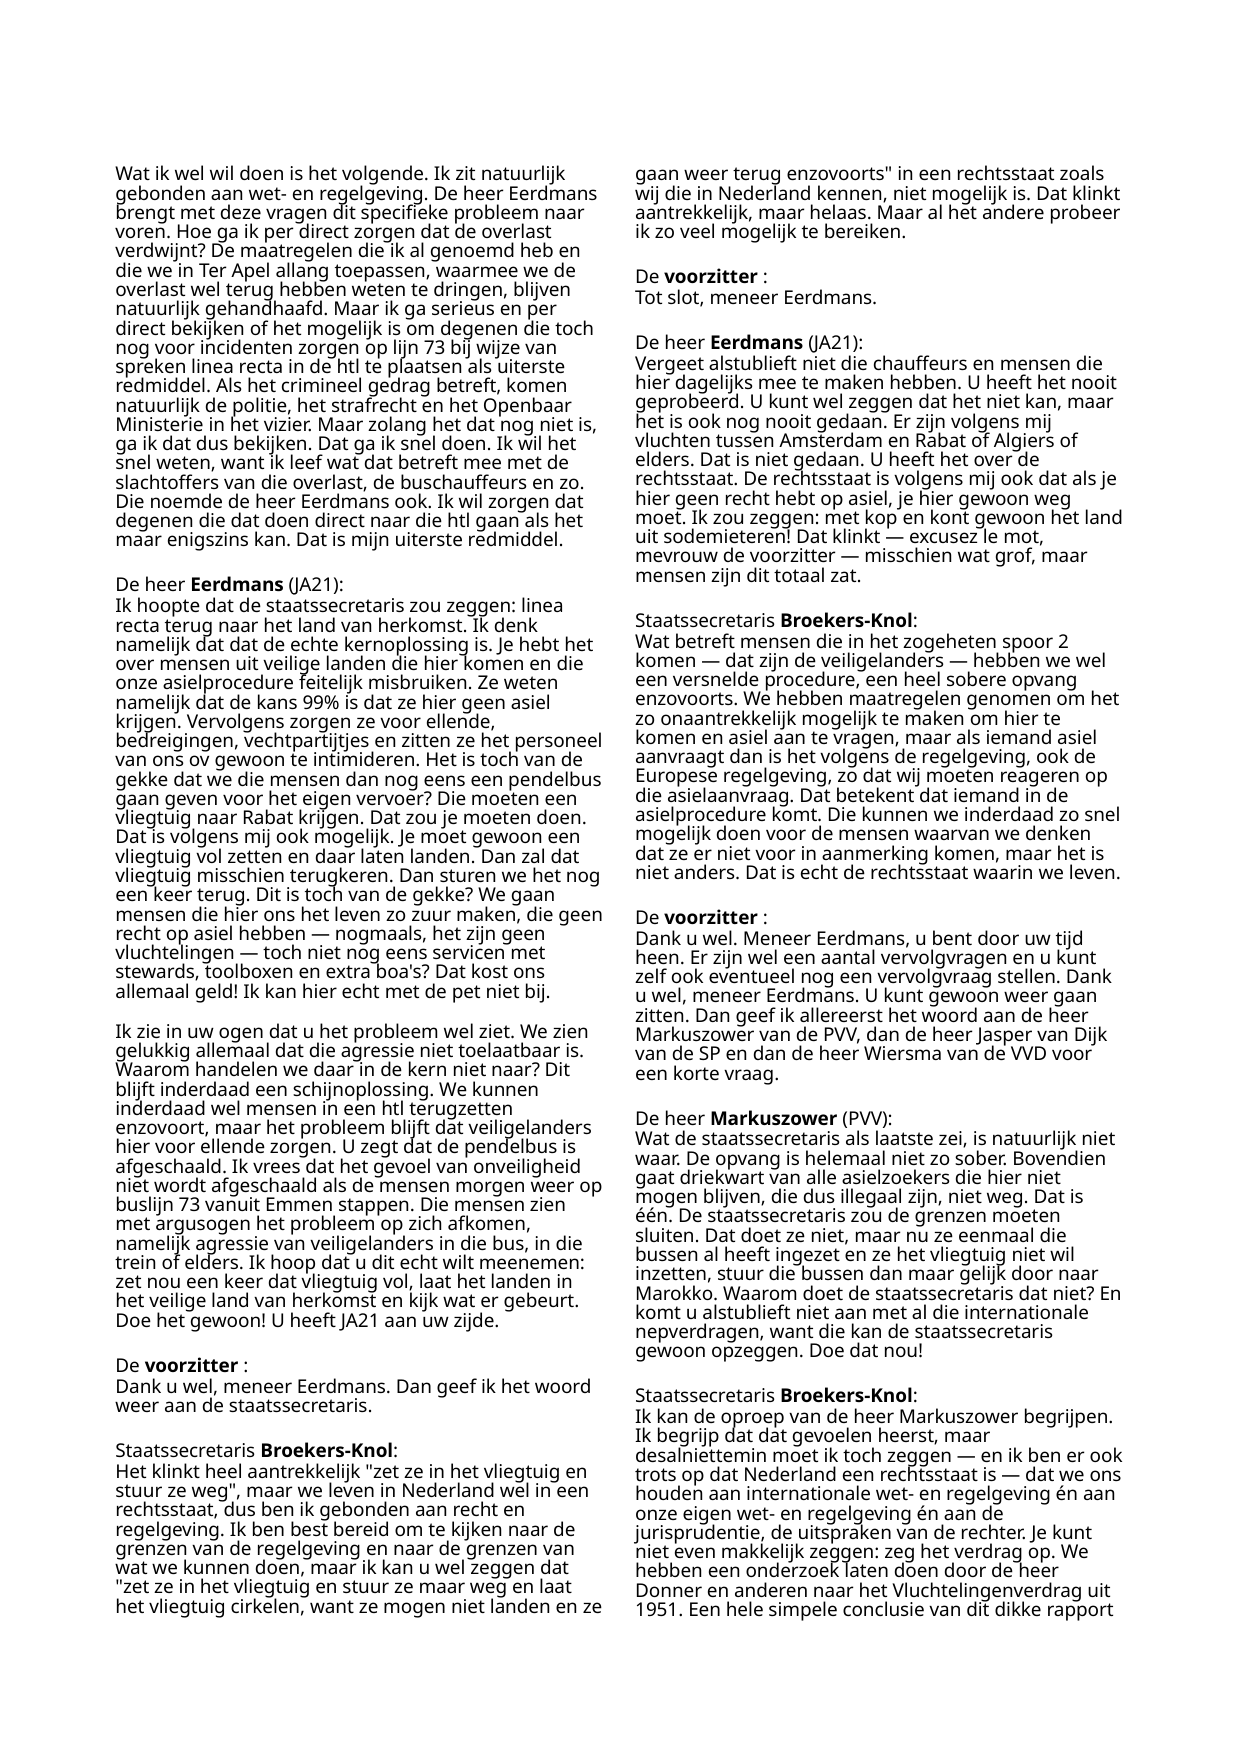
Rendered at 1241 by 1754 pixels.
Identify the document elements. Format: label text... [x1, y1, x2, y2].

text De heer Eerdmans (JA21): [635, 329, 1125, 355]
text De heer Markuszower (PVV): [635, 1105, 1125, 1130]
text Staatssecretaris Broekers-Knol: [635, 607, 1125, 633]
text De voorzitter : [635, 263, 1125, 289]
text Dank u wel. Meneer Eerdmans, u bent door uw tijd heen. Er zijn wel een aantal vervolgvragen en u kunt zelf ook eventueel nog een vervolgvraag stellen. Dank u wel, meneer Eerdmans. U kunt gewoon weer gaan zitten. Dan geef ik allereerst het woord aan de heer Markuszower van de PVV, dan de heer Jasper van Dijk van de SP en dan de heer Wiersma van de VVD voor een korte vraag. [635, 930, 1125, 1084]
text Staatssecretaris Broekers-Knol: [635, 1382, 1125, 1408]
text Ik hoopte dat de staatssecretaris zou zeggen: linea recta terug naar het land van herkomst. Ik denk namelijk dat dat de echte kernoplossing is. Je hebt het over mensen uit veilige landen die hier komen en die onze asielprocedure feitelijk misbruiken. Ze weten namelijk dat de kans 99% is dat ze hier geen asiel krijgen. Vervolgens zorgen ze voor ellende, bedreigingen, vechtpartijtjes en zitten ze het personeel van ons ov gewoon te intimideren. Het is toch van de gekke dat we die mensen dan nog eens een pendelbus gaan geven voor het eigen vervoer? Die moeten een vliegtuig naar Rabat krijgen. Dat zou je moeten doen. Dat is volgens mij ook mogelijk. Je moet gewoon een vliegtuig vol zetten en daar laten landen. Dan zal dat vliegtuig misschien terugkeren. Dan sturen we het nog een keer terug. Dit is toch van de gekke? We gaan mensen die hier ons het leven zo zuur maken, die geen recht op asiel hebben — nogmaals, het zijn geen vluchtelingen — toch niet nog eens servicen met stewards, toolboxen en extra boa's? Dat kost ons allemaal geld! Ik kan hier echt met de pet niet bij. [115, 597, 605, 1002]
text Ik zie in uw ogen dat u het probleem wel ziet. We zien gelukkig allemaal dat die agressie niet toelaatbaar is. Waarom handelen we daar in de kern niet naar? Dit blijft inderdaad een schijnoplossing. We kunnen inderdaad wel mensen in een htl terugzetten enzovoort, maar het probleem blijft dat veiligelanders hier voor ellende zorgen. U zegt dat de pendelbus is afgeschaald. Ik vrees dat het gevoel van onveiligheid niet wordt afgeschaald als de mensen morgen weer op buslijn 73 vanuit Emmen stappen. Die mensen zien met argusogen het probleem op zich afkomen, namelijk agressie van veiligelanders in die bus, in die trein of elders. Ik hoop dat u dit echt wilt meenemen: zet nou een keer dat vliegtuig vol, laat het landen in het veilige land van herkomst en kijk wat er gebeurt. Doe het gewoon! U heeft JA21 aan uw zijde. [115, 1023, 605, 1331]
text De heer Eerdmans (JA21): [115, 572, 605, 597]
text De voorzitter : [635, 904, 1125, 930]
text Dank u wel, meneer Eerdmans. Dan geef ik het woord weer aan de staatssecretaris. [115, 1378, 605, 1416]
text Tot slot, meneer Eerdmans. [635, 289, 1125, 308]
text Wat betreft mensen die in het zogeheten spoor 2 komen — dat zijn de veiligelanders — hebben we wel een versnelde procedure, een heel sobere opvang enzovoorts. We hebben maatregelen genomen om het zo onaantrekkelijk mogelijk te maken om hier te komen en asiel aan te vragen, maar als iemand asiel aanvraagt dan is het volgens de regelgeving, ook de Europese regelgeving, zo dat wij moeten reageren op die asielaanvraag. Dat betekent dat iemand in de asielprocedure komt. Die kunnen we inderdaad zo snel mogelijk doen voor de mensen waarvan we denken dat ze er niet voor in aanmerking komen, maar het is niet anders. Dat is echt de rechtsstaat waarin we leven. [635, 633, 1125, 883]
text Staatssecretaris Broekers-Knol: [115, 1437, 605, 1463]
text Het klinkt heel aantrekkelijk "zet ze in het vliegtuig en stuur ze weg", maar we leven in Nederland wel in een rechtsstaat, dus ben ik gebonden aan recht en regelgeving. Ik ben best bereid om te kijken naar de grenzen van de regelgeving en naar de grenzen van wat we kunnen doen, maar ik kan u wel zeggen dat "zet ze in het vliegtuig en stuur ze maar weg en laat het vliegtuig cirkelen, want ze mogen niet landen en ze [115, 1463, 605, 1617]
text Wat ik wel wil doen is het volgende. Ik zit natuurlijk gebonden aan wet- en regelgeving. De heer Eerdmans brengt met deze vragen dit specifieke probleem naar voren. Hoe ga ik per direct zorgen dat de overlast verdwijnt? De maatregelen die ik al genoemd heb en die we in Ter Apel allang toepassen, waarmee we de overlast wel terug hebben weten te dringen, blijven natuurlijk gehandhaafd. Maar ik ga serieus en per direct bekijken of het mogelijk is om degenen die toch nog voor incidenten zorgen op lijn 73 bij wijze van spreken linea recta in de htl te plaatsen als uiterste redmiddel. Als het crimineel gedrag betreft, komen natuurlijk de politie, het strafrecht en het Openbaar Ministerie in het vizier. Maar zolang het dat nog niet is, ga ik dat dus bekijken. Dat ga ik snel doen. Ik wil het snel weten, want ik leef wat dat betreft mee met de slachtoffers van die overlast, de buschauffeurs en zo. Die noemde de heer Eerdmans ook. Ik wil zorgen dat degenen die dat doen direct naar die htl gaan als het maar enigszins kan. Dat is mijn uiterste redmiddel. [115, 165, 605, 551]
text Wat de staatssecretaris als laatste zei, is natuurlijk niet waar. De opvang is helemaal niet zo sober. Bovendien gaat driekwart van alle asielzoekers die hier niet mogen blijven, die dus illegaal zijn, niet weg. Dat is één. De staatssecretaris zou de grenzen moeten sluiten. Dat doet ze niet, maar nu ze eenmaal die bussen al heeft ingezet en ze het vliegtuig niet wil inzetten, stuur die bussen dan maar gelijk door naar Marokko. Waarom doet de staatssecretaris dat niet? En komt u alstublieft niet aan met al die internationale nepverdragen, want die kan de staatssecretaris gewoon opzeggen. Doe dat nou! [635, 1130, 1125, 1362]
text De voorzitter : [115, 1352, 605, 1378]
text gaan weer terug enzovoorts" in een rechtsstaat zoals wij die in Nederland kennen, niet mogelijk is. Dat klinkt aantrekkelijk, maar helaas. Maar al het andere probeer ik zo veel mogelijk te bereiken. [635, 165, 1125, 242]
text Vergeet alstublieft niet die chauffeurs en mensen die hier dagelijks mee te maken hebben. U heeft het nooit geprobeerd. U kunt wel zeggen dat het niet kan, maar het is ook nog nooit gedaan. Er zijn volgens mij vluchten tussen Amsterdam en Rabat of Algiers of elders. Dat is niet gedaan. U heeft het over de rechtsstaat. De rechtsstaat is volgens mij ook dat als je hier geen recht hebt op asiel, je hier gewoon weg moet. Ik zou zeggen: met kop en kont gewoon het land uit sodemieteren! Dat klinkt — excusez le mot, mevrouw de voorzitter — misschien wat grof, maar mensen zijn dit totaal zat. [635, 355, 1125, 586]
text Ik kan de oproep van de heer Markuszower begrijpen. Ik begrijp dat dat gevoelen heerst, maar desalniettemin moet ik toch zeggen — en ik ben er ook trots op dat Nederland een rechtsstaat is — dat we ons houden aan internationale wet- en regelgeving én aan onze eigen wet- en regelgeving én aan de jurisprudentie, de uitspraken van de rechter. Je kunt niet even makkelijk zeggen: zeg het verdrag op. We hebben een onderzoek laten doen door de heer Donner en anderen naar het Vluchtelingenverdrag uit 1951. Een hele simpele conclusie van dit dikke rapport [635, 1408, 1125, 1620]
